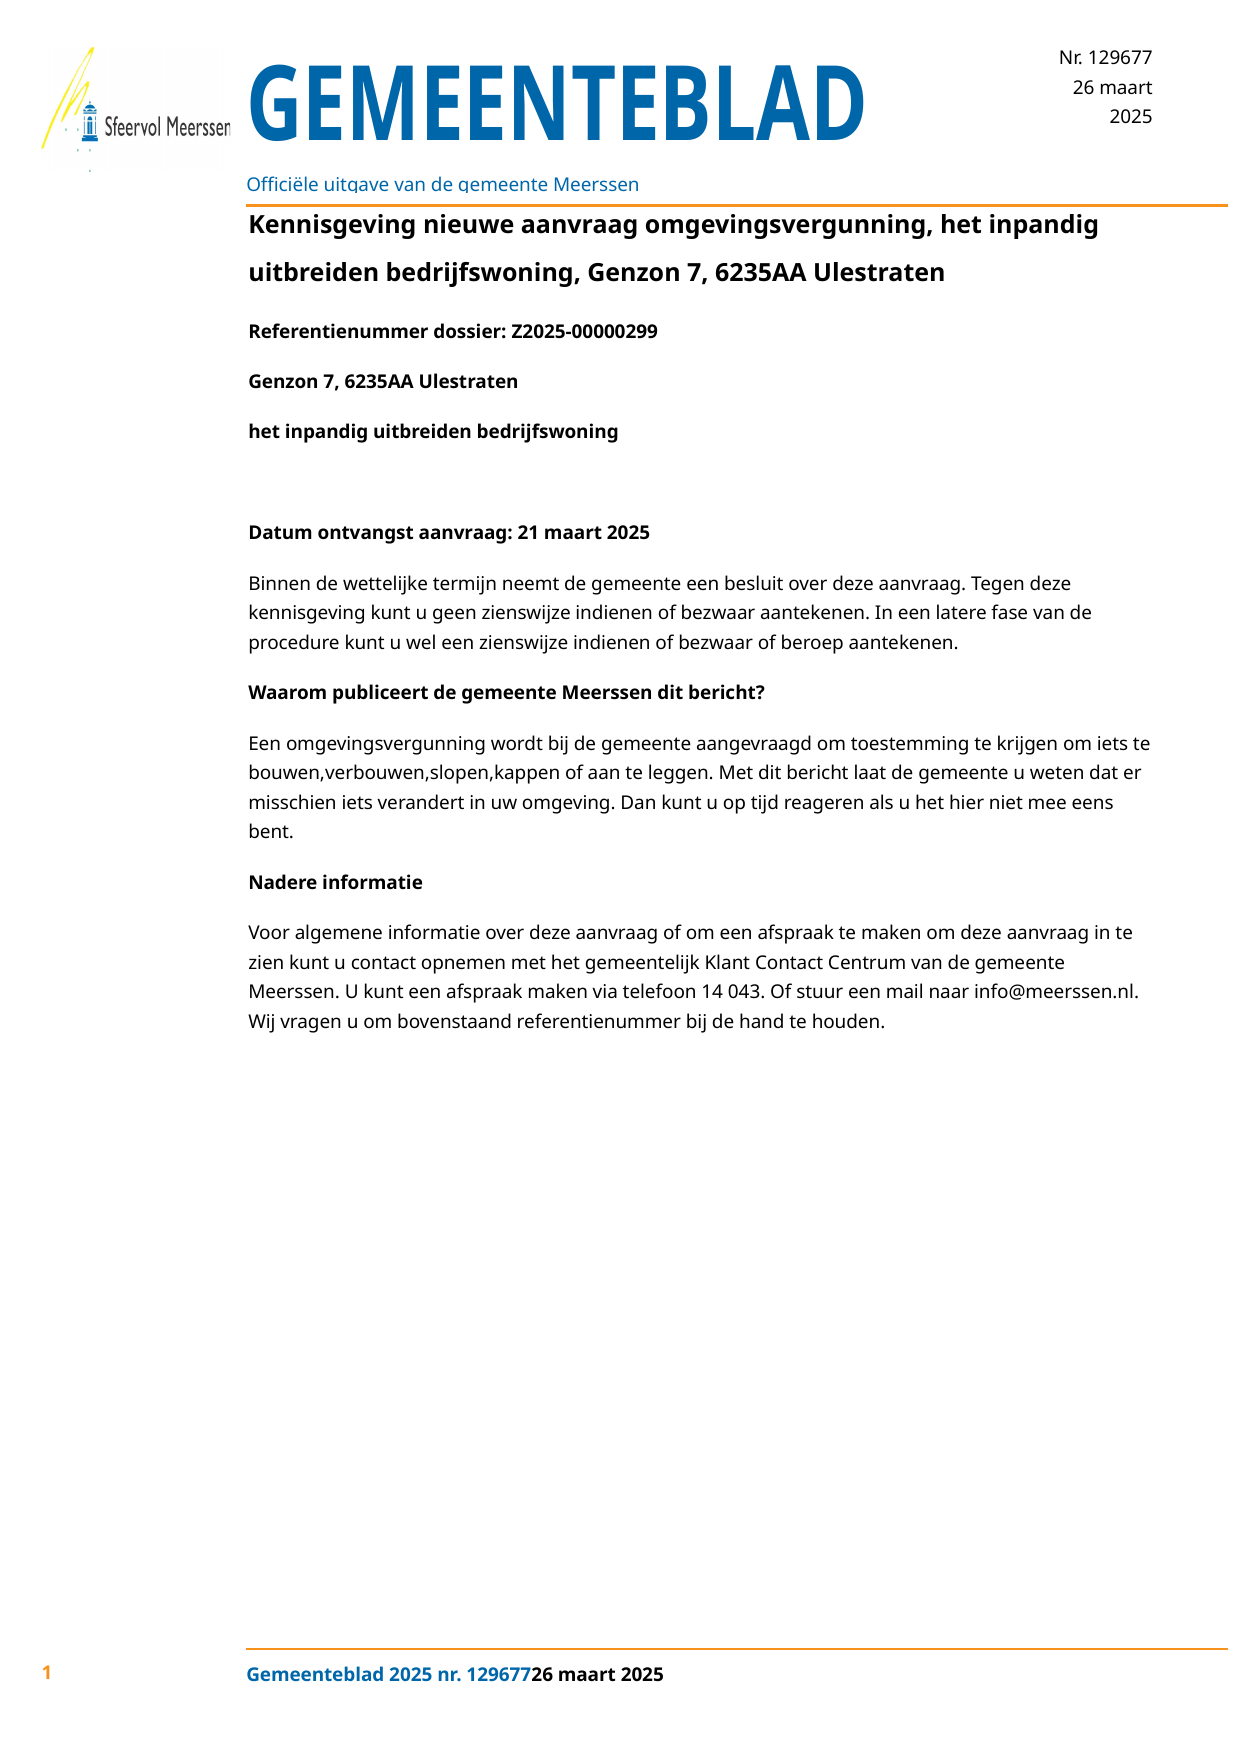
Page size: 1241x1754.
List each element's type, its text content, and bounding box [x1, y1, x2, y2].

text Een omgevingsvergunning wordt bij de gemeente aangevraagd om toestemming te krijgen om iets te bouwen,verbouwen,slopen,kappen of aan te leggen. Met dit bericht laat de gemeente u weten dat er misschien iets verandert in uw omgeving. Dan kunt u op tijd reageren als u het hier niet mee eens bent. [248, 730, 1152, 844]
text het inpandig uitbreiden bedrijfswoning [248, 419, 1152, 444]
text Waarom publiceert de gemeente Meerssen dit bericht? [248, 679, 1152, 705]
text Voor algemene informatie over deze aanvraag of om een afspraak te maken om deze aanvraag in te zien kunt u contact opnemen met het gemeentelijk Klant Contact Centrum van de gemeente Meerssen. U kunt een afspraak maken via telefoon 14 043. Of stuur een mail naar info@meerssen.nl. Wij vragen u om bovenstaand referentienummer bij de hand te houden. [248, 919, 1152, 1034]
picture [41, 47, 231, 172]
text Binnen de wettelijke termijn neemt de gemeente een besluit over deze aanvraag. Tegen deze kennisgeving kunt u geen zienswijze indienen of bezwaar aantekenen. In een latere fase van de procedure kunt u wel een zienswijze indienen of bezwaar of beroep aantekenen. [248, 570, 1152, 655]
text Datum ontvangst aanvraag: 21 maart 2025 [248, 519, 1152, 545]
text Nadere informatie [248, 869, 1152, 895]
text Genzon 7, 6235AA Ulestraten [248, 368, 1152, 394]
text Referentienummer dossier: Z2025-00000299 [248, 318, 1152, 344]
text Kennisgeving nieuwe aanvraag omgevingsvergunning, het inpandig uitbreiden bedrijfswoning, Genzon 7, 6235AA Ulestraten [248, 207, 1152, 288]
